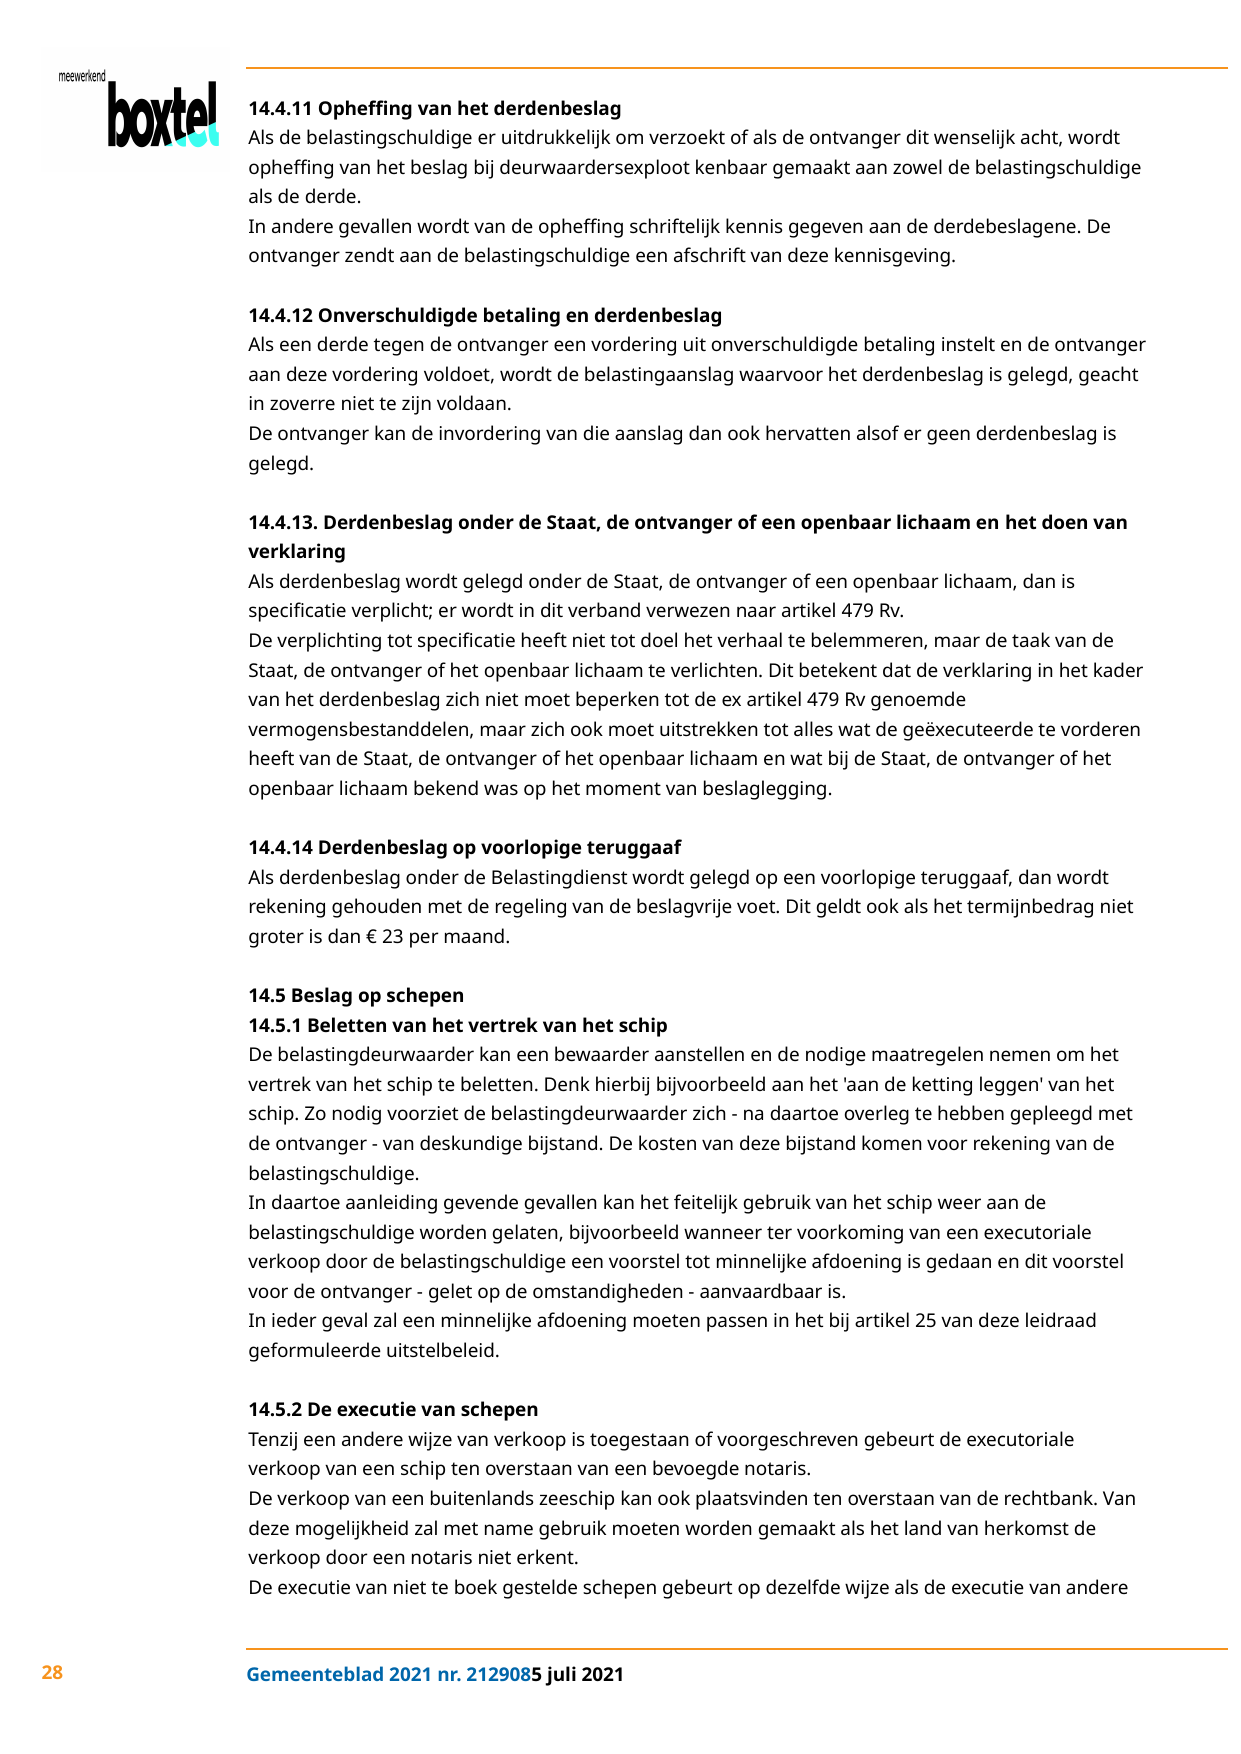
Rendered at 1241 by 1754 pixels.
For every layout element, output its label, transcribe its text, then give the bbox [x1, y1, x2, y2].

text 14.4.14 Derdenbeslag op voorlopige teruggaaf [248, 834, 1152, 860]
text Als derdenbeslag wordt gelegd onder de Staat, de ontvanger of een openbaar lichaam, dan is specificatie verplicht; er wordt in dit verband verwezen naar artikel 479 Rv. [248, 568, 1152, 623]
text In andere gevallen wordt van de opheffing schriftelijk kennis gegeven aan de derdebeslagene. De ontvanger zendt aan de belastingschuldige een afschrift van deze kennisgeving. [248, 213, 1152, 268]
text De executie van niet te boek gestelde schepen gebeurt op dezelfde wijze als de executie van andere [248, 1574, 1152, 1600]
text In daartoe aanleiding gevende gevallen kan het feitelijk gebruik van het schip weer aan de belastingschuldige worden gelaten, bijvoorbeeld wanneer ter voorkoming van een executoriale verkoop door de belastingschuldige een voorstel tot minnelijke afdoening is gedaan en dit voorstel voor de ontvanger - gelet op de omstandigheden - aanvaardbaar is. [248, 1189, 1152, 1304]
text De belastingdeurwaarder kan een bewaarder aanstellen en de nodige maatregelen nemen om het vertrek van het schip te beletten. Denk hierbij bijvoorbeeld aan het 'aan de ketting leggen' van het schip. Zo nodig voorziet de belastingdeurwaarder zich - na daartoe overleg te hebben gepleegd met de ontvanger - van deskundige bijstand. De kosten van deze bijstand komen voor rekening van de belastingschuldige. [248, 1041, 1152, 1186]
text 14.5 Beslag op schepen [248, 982, 1152, 1008]
picture [41, 47, 231, 172]
text 14.4.11 Opheffing van het derdenbeslag [248, 95, 1152, 121]
text Als de belastingschuldige er uitdrukkelijk om verzoekt of als de ontvanger dit wenselijk acht, wordt opheffing van het beslag bij deurwaardersexploot kenbaar gemaakt aan zowel de belastingschuldige als de derde. [248, 124, 1152, 209]
text Als derdenbeslag onder de Belastingdienst wordt gelegd op een voorlopige teruggaaf, dan wordt rekening gehouden met de regeling van de beslagvrije voet. Dit geldt ook als het termijnbedrag niet groter is dan € 23 per maand. [248, 864, 1152, 949]
text De verplichting tot specificatie heeft niet tot doel het verhaal te belemmeren, maar de taak van de Staat, de ontvanger of het openbaar lichaam te verlichten. Dit betekent dat de verklaring in het kader van het derdenbeslag zich niet moet beperken tot de ex artikel 479 Rv genoemde vermogensbestanddelen, maar zich ook moet uitstrekken tot alles wat de geëxecuteerde te vorderen heeft van de Staat, de ontvanger of het openbaar lichaam en wat bij de Staat, de ontvanger of het openbaar lichaam bekend was op het moment van beslaglegging. [248, 627, 1152, 801]
text In ieder geval zal een minnelijke afdoening moeten passen in het bij artikel 25 van deze leidraad geformuleerde uitstelbeleid. [248, 1308, 1152, 1363]
text 14.5.2 De executie van schepen [248, 1396, 1152, 1422]
text 14.5.1 Beletten van het vertrek van het schip [248, 1012, 1152, 1038]
text 14.4.13. Derdenbeslag onder de Staat, de ontvanger of een openbaar lichaam en het doen van verklaring [248, 509, 1152, 564]
text 14.4.12 Onverschuldigde betaling en derdenbeslag [248, 302, 1152, 328]
text De verkoop van een buitenlands zeeschip kan ook plaatsvinden ten overstaan van de rechtbank. Van deze mogelijkheid zal met name gebruik moeten worden gemaakt als het land van herkomst de verkoop door een notaris niet erkent. [248, 1485, 1152, 1570]
text Tenzij een andere wijze van verkoop is toegestaan of voorgeschreven gebeurt de executoriale verkoop van een schip ten overstaan van een bevoegde notaris. [248, 1426, 1152, 1481]
text Als een derde tegen de ontvanger een vordering uit onverschuldigde betaling instelt en de ontvanger aan deze vordering voldoet, wordt de belastingaanslag waarvoor het derdenbeslag is gelegd, geacht in zoverre niet te zijn voldaan. [248, 331, 1152, 416]
text De ontvanger kan de invordering van die aanslag dan ook hervatten alsof er geen derdenbeslag is gelegd. [248, 420, 1152, 476]
